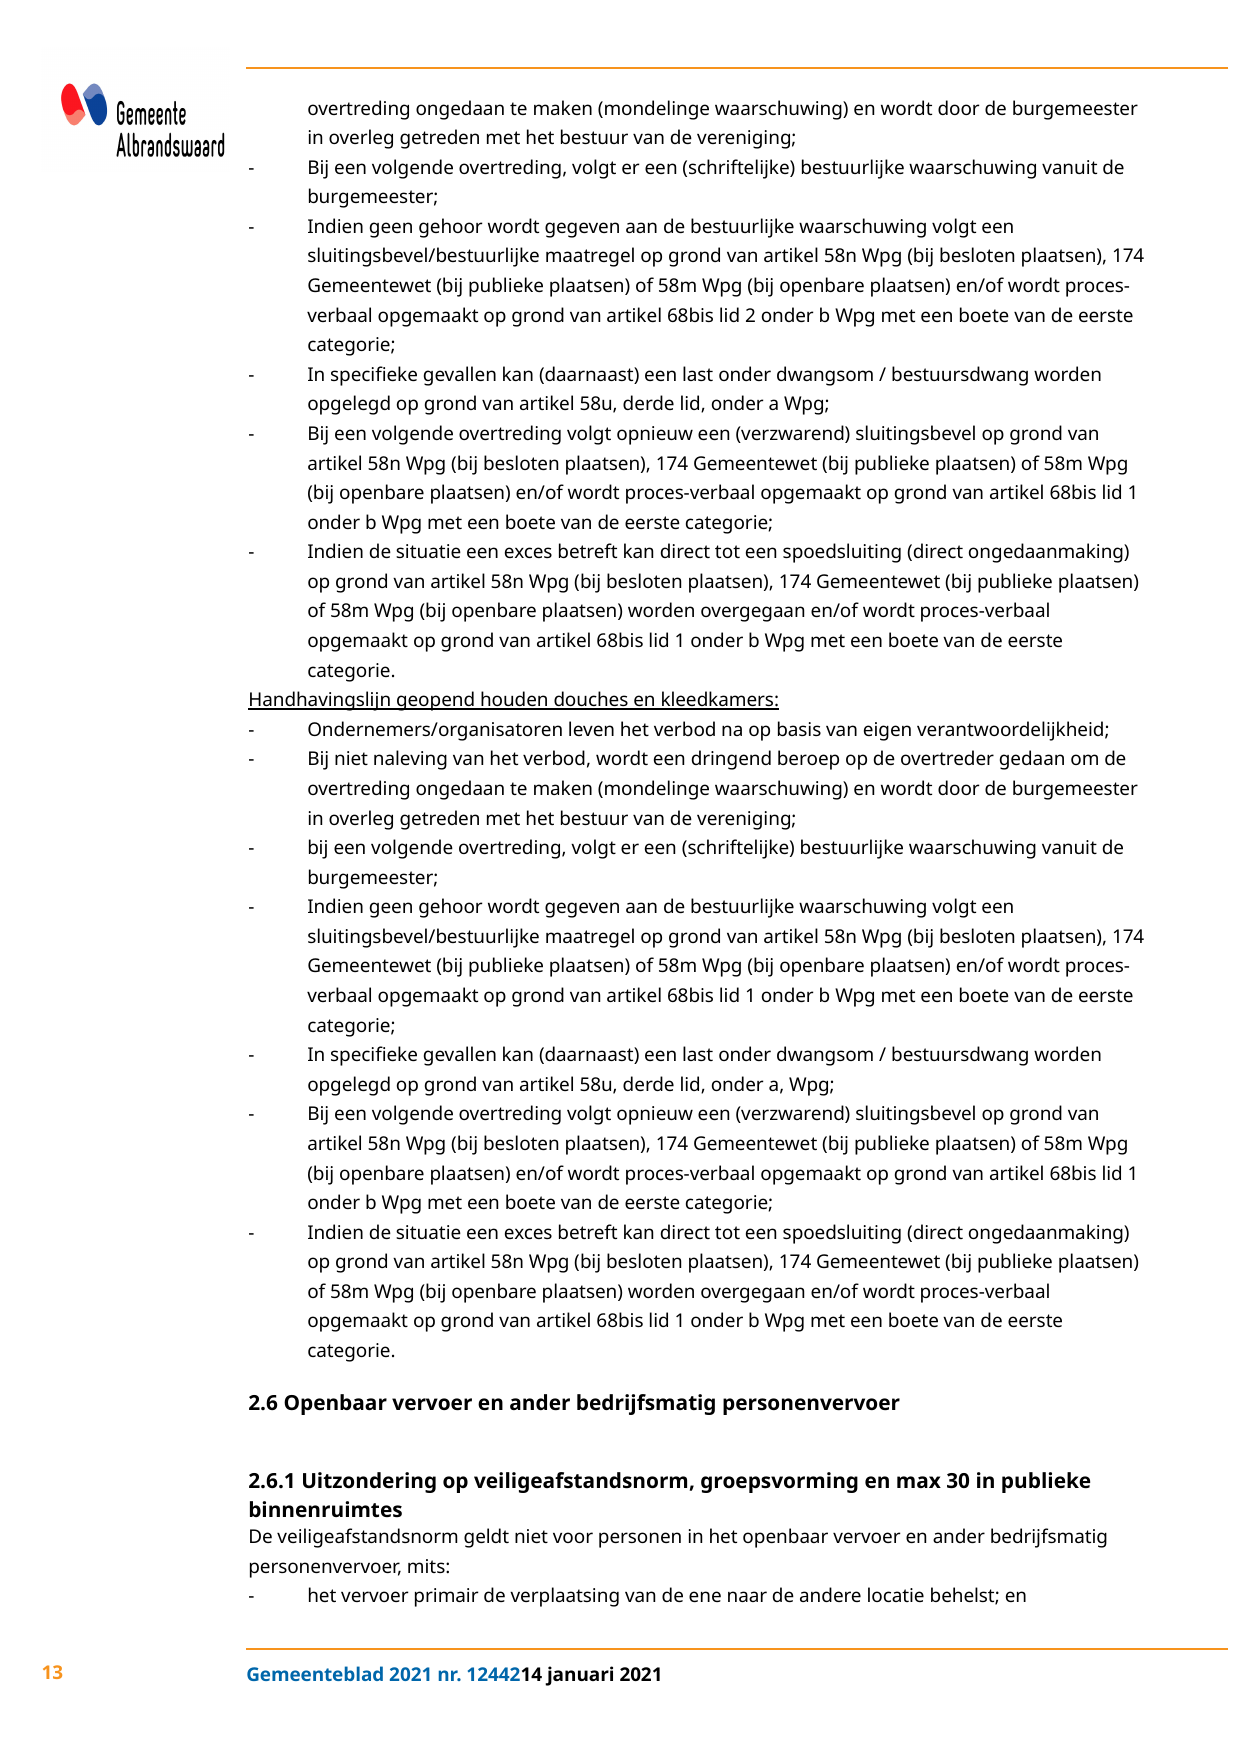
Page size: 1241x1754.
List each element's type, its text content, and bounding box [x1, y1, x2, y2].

text 2.6 Openbaar vervoer en ander bedrijfsmatig personenvervoer [248, 1388, 1152, 1416]
text De veiligeafstandsnorm geldt niet voor personen in het openbaar vervoer en ander bedrijfsmatig personenvervoer, mits: [248, 1523, 1152, 1579]
text 2.6.1 Uitzondering op veiligeafstandsnorm, groepsvorming en max 30 in publieke binnenruimtes [248, 1467, 1152, 1523]
text Handhavingslijn geopend houden douches en kleedkamers: [248, 686, 1152, 712]
list Indien geen gehoor wordt gegeven aan de bestuurlijke waarschuwing volgt een sluitingsbevel/bestuurlijke maatregel op grond van artikel 58n Wpg (bij besloten plaatsen), 174 Gemeentewet (bij publieke plaatsen) of 58m Wpg (bij openbare plaatsen) en/of wordt proces-verbaal opgemaakt op grond van artikel 68bis lid 1 onder b Wpg met een boete van de eerste categorie; [248, 893, 1152, 1038]
list het vervoer primair de verplaatsing van de ene naar de andere locatie behelst; en [248, 1583, 1152, 1608]
list Indien geen gehoor wordt gegeven aan de bestuurlijke waarschuwing volgt een sluitingsbevel/bestuurlijke maatregel op grond van artikel 58n Wpg (bij besloten plaatsen), 174 Gemeentewet (bij publieke plaatsen) of 58m Wpg (bij openbare plaatsen) en/of wordt proces-verbaal opgemaakt op grond van artikel 68bis lid 2 onder b Wpg met een boete van de eerste categorie; [248, 213, 1152, 357]
list Indien de situatie een exces betreft kan direct tot een spoedsluiting (direct ongedaanmaking) op grond van artikel 58n Wpg (bij besloten plaatsen), 174 Gemeentewet (bij publieke plaatsen) of 58m Wpg (bij openbare plaatsen) worden overgegaan en/of wordt proces-verbaal opgemaakt op grond van artikel 68bis lid 1 onder b Wpg met een boete van de eerste categorie. [248, 1219, 1152, 1363]
picture [41, 47, 231, 172]
list Bij een volgende overtreding, volgt er een (schriftelijke) bestuurlijke waarschuwing vanuit de burgemeester; [248, 154, 1152, 209]
list overtreding ongedaan te maken (mondelinge waarschuwing) en wordt door de burgemeester in overleg getreden met het bestuur van de vereniging; [248, 95, 1152, 150]
list In specifieke gevallen kan (daarnaast) een last onder dwangsom / bestuursdwang worden opgelegd op grond van artikel 58u, derde lid, onder a, Wpg; [248, 1041, 1152, 1097]
list In specifieke gevallen kan (daarnaast) een last onder dwangsom / bestuursdwang worden opgelegd op grond van artikel 58u, derde lid, onder a Wpg; [248, 361, 1152, 416]
list Bij een volgende overtreding volgt opnieuw een (verzwarend) sluitingsbevel op grond van artikel 58n Wpg (bij besloten plaatsen), 174 Gemeentewet (bij publieke plaatsen) of 58m Wpg (bij openbare plaatsen) en/of wordt proces-verbaal opgemaakt op grond van artikel 68bis lid 1 onder b Wpg met een boete van de eerste categorie; [248, 420, 1152, 535]
list Indien de situatie een exces betreft kan direct tot een spoedsluiting (direct ongedaanmaking) op grond van artikel 58n Wpg (bij besloten plaatsen), 174 Gemeentewet (bij publieke plaatsen) of 58m Wpg (bij openbare plaatsen) worden overgegaan en/of wordt proces-verbaal opgemaakt op grond van artikel 68bis lid 1 onder b Wpg met een boete van de eerste categorie. [248, 538, 1152, 683]
list bij een volgende overtreding, volgt er een (schriftelijke) bestuurlijke waarschuwing vanuit de burgemeester; [248, 834, 1152, 890]
list Bij een volgende overtreding volgt opnieuw een (verzwarend) sluitingsbevel op grond van artikel 58n Wpg (bij besloten plaatsen), 174 Gemeentewet (bij publieke plaatsen) of 58m Wpg (bij openbare plaatsen) en/of wordt proces-verbaal opgemaakt op grond van artikel 68bis lid 1 onder b Wpg met een boete van de eerste categorie; [248, 1101, 1152, 1215]
list Ondernemers/organisatoren leven het verbod na op basis van eigen verantwoordelijkheid; [248, 716, 1152, 742]
list Bij niet naleving van het verbod, wordt een dringend beroep op de overtreder gedaan om de overtreding ongedaan te maken (mondelinge waarschuwing) en wordt door de burgemeester in overleg getreden met het bestuur van de vereniging; [248, 746, 1152, 831]
